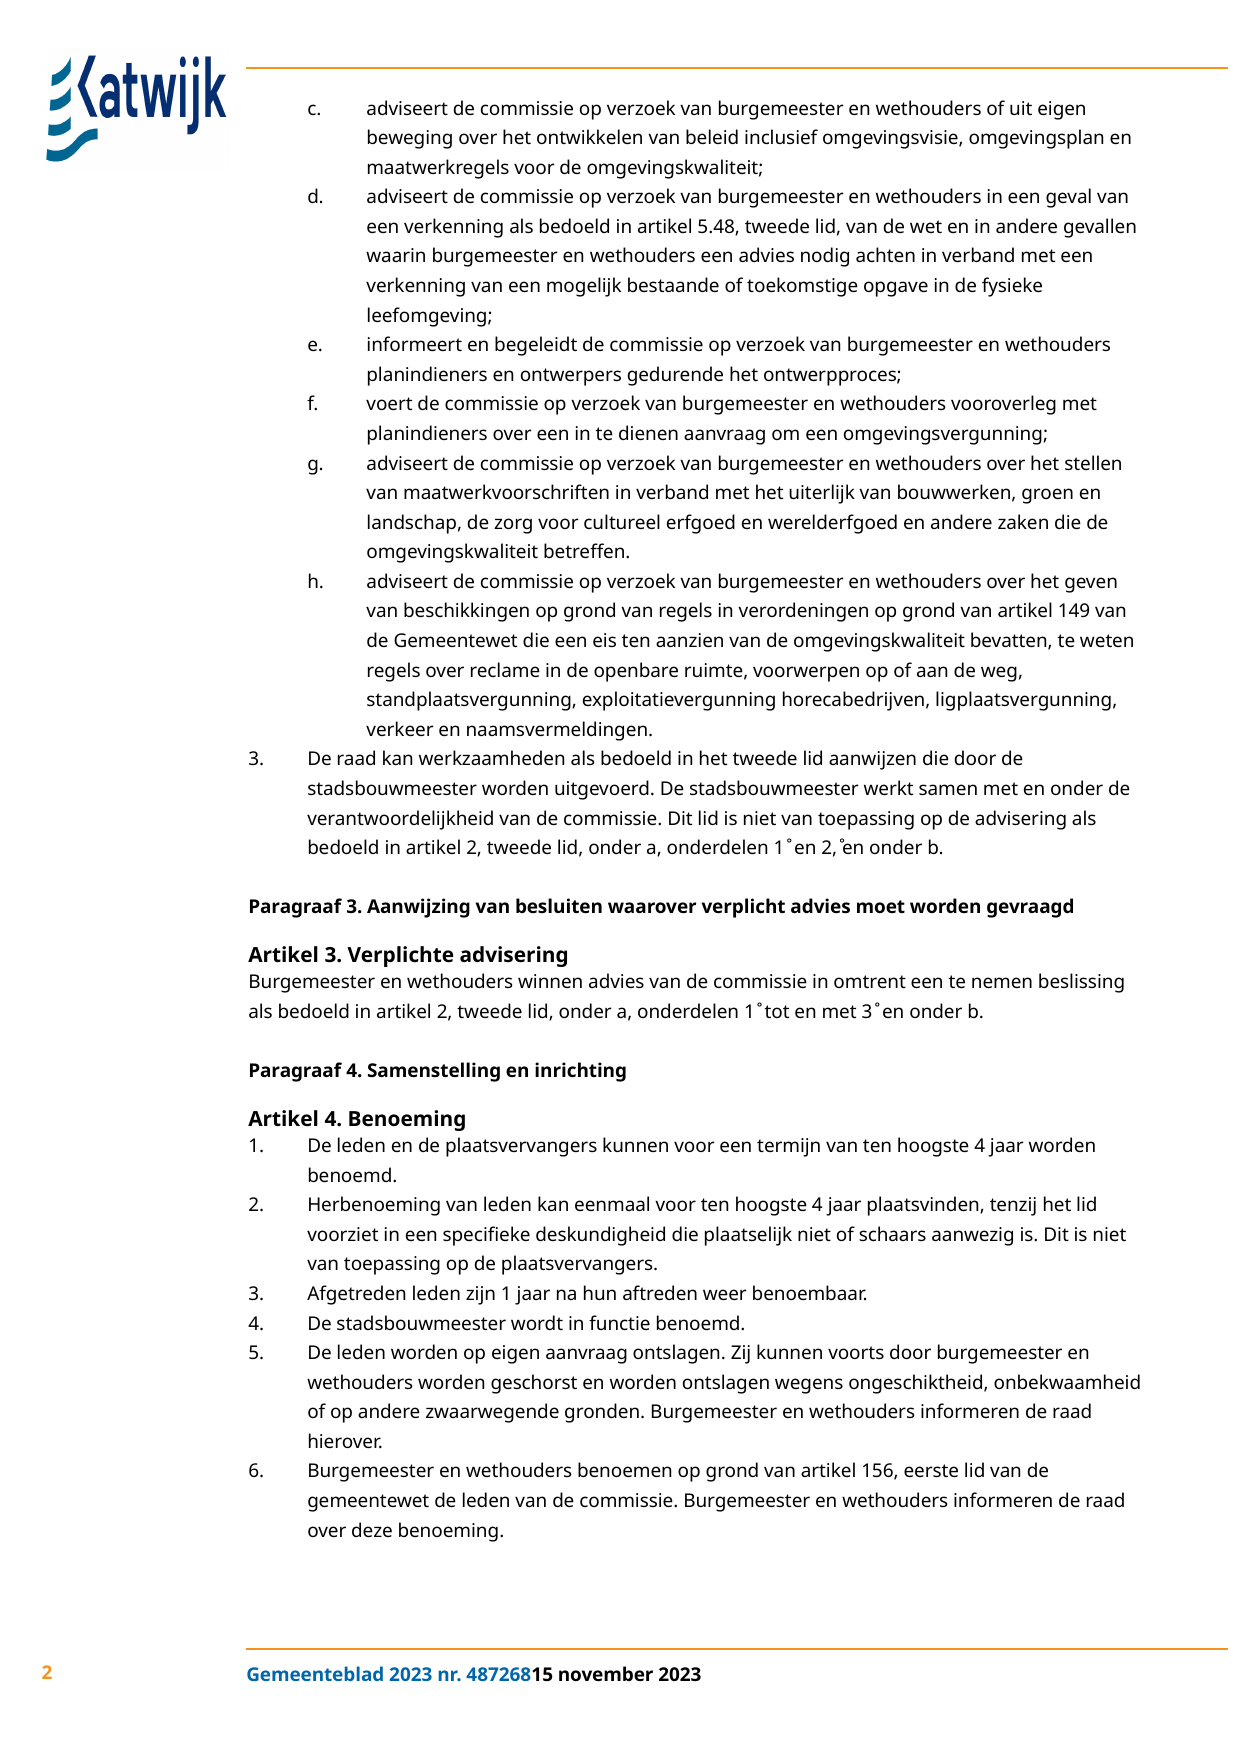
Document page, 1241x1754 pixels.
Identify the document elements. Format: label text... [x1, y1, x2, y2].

list voert de commissie op verzoek van burgemeester en wethouders vooroverleg met planindieners over een in te dienen aanvraag om een omgevingsvergunning; [307, 391, 1152, 446]
text Burgemeester en wethouders winnen advies van de commissie in omtrent een te nemen beslissing als bedoeld in artikel 2, tweede lid, onder a, onderdelen 1 ̊ tot en met 3 ̊ en onder b. [248, 968, 1152, 1024]
text Artikel 4. Benoeming [248, 1104, 1152, 1132]
list De leden en de plaatsvervangers kunnen voor een termijn van ten hoogste 4 jaar worden benoemd. [248, 1132, 1152, 1188]
list informeert en begeleidt de commissie op verzoek van burgemeester en wethouders planindieners en ontwerpers gedurende het ontwerpproces; [307, 331, 1152, 387]
list Burgemeester en wethouders benoemen op grond van artikel 156, eerste lid van de gemeentewet de leden van de commissie. Burgemeester en wethouders informeren de raad over deze benoeming. [248, 1458, 1152, 1543]
text Paragraaf 3. Aanwijzing van besluiten waarover verplicht advies moet worden gevraagd [248, 893, 1152, 919]
picture [41, 47, 231, 172]
list Herbenoeming van leden kan eenmaal voor ten hoogste 4 jaar plaatsvinden, tenzij het lid voorziet in een specifieke deskundigheid die plaatselijk niet of schaars aanwezig is. Dit is niet van toepassing op de plaatsvervangers. [248, 1191, 1152, 1276]
list Afgetreden leden zijn 1 jaar na hun aftreden weer benoembaar. [248, 1280, 1152, 1306]
text Artikel 3. Verplichte advisering [248, 940, 1152, 968]
list adviseert de commissie op verzoek van burgemeester en wethouders over het geven van beschikkingen op grond van regels in verordeningen op grond van artikel 149 van de Gemeentewet die een eis ten aanzien van de omgevingskwaliteit bevatten, te weten regels over reclame in de openbare ruimte, voorwerpen op of aan de weg, standplaatsvergunning, exploitatievergunning horecabedrijven, ligplaatsvergunning, verkeer en naamsvermeldingen. [307, 568, 1152, 742]
list adviseert de commissie op verzoek van burgemeester en wethouders in een geval van een verkenning als bedoeld in artikel 5.48, tweede lid, van de wet en in andere gevallen waarin burgemeester en wethouders een advies nodig achten in verband met een verkenning van een mogelijk bestaande of toekomstige opgave in de fysieke leefomgeving; [307, 183, 1152, 328]
list De stadsbouwmeester wordt in functie benoemd. [248, 1310, 1152, 1336]
list adviseert de commissie op verzoek van burgemeester en wethouders of uit eigen beweging over het ontwikkelen van beleid inclusief omgevingsvisie, omgevingsplan en maatwerkregels voor de omgevingskwaliteit; [307, 95, 1152, 180]
text Paragraaf 4. Samenstelling en inrichting [248, 1057, 1152, 1083]
list De raad kan werkzaamheden als bedoeld in het tweede lid aanwijzen die door de stadsbouwmeester worden uitgevoerd. De stadsbouwmeester werkt samen met en onder de verantwoordelijkheid van de commissie. Dit lid is niet van toepassing op de advisering als bedoeld in artikel 2, tweede lid, onder a, onderdelen 1 ̊ en 2, ̊en onder b. [248, 746, 1152, 860]
list De leden worden op eigen aanvraag ontslagen. Zij kunnen voorts door burgemeester en wethouders worden geschorst en worden ontslagen wegens ongeschiktheid, onbekwaamheid of op andere zwaarwegende gronden. Burgemeester en wethouders informeren de raad hierover. [248, 1339, 1152, 1454]
list adviseert de commissie op verzoek van burgemeester en wethouders over het stellen van maatwerkvoorschriften in verband met het uiterlijk van bouwwerken, groen en landschap, de zorg voor cultureel erfgoed en werelderfgoed en andere zaken die de omgevingskwaliteit betreffen. [307, 450, 1152, 564]
